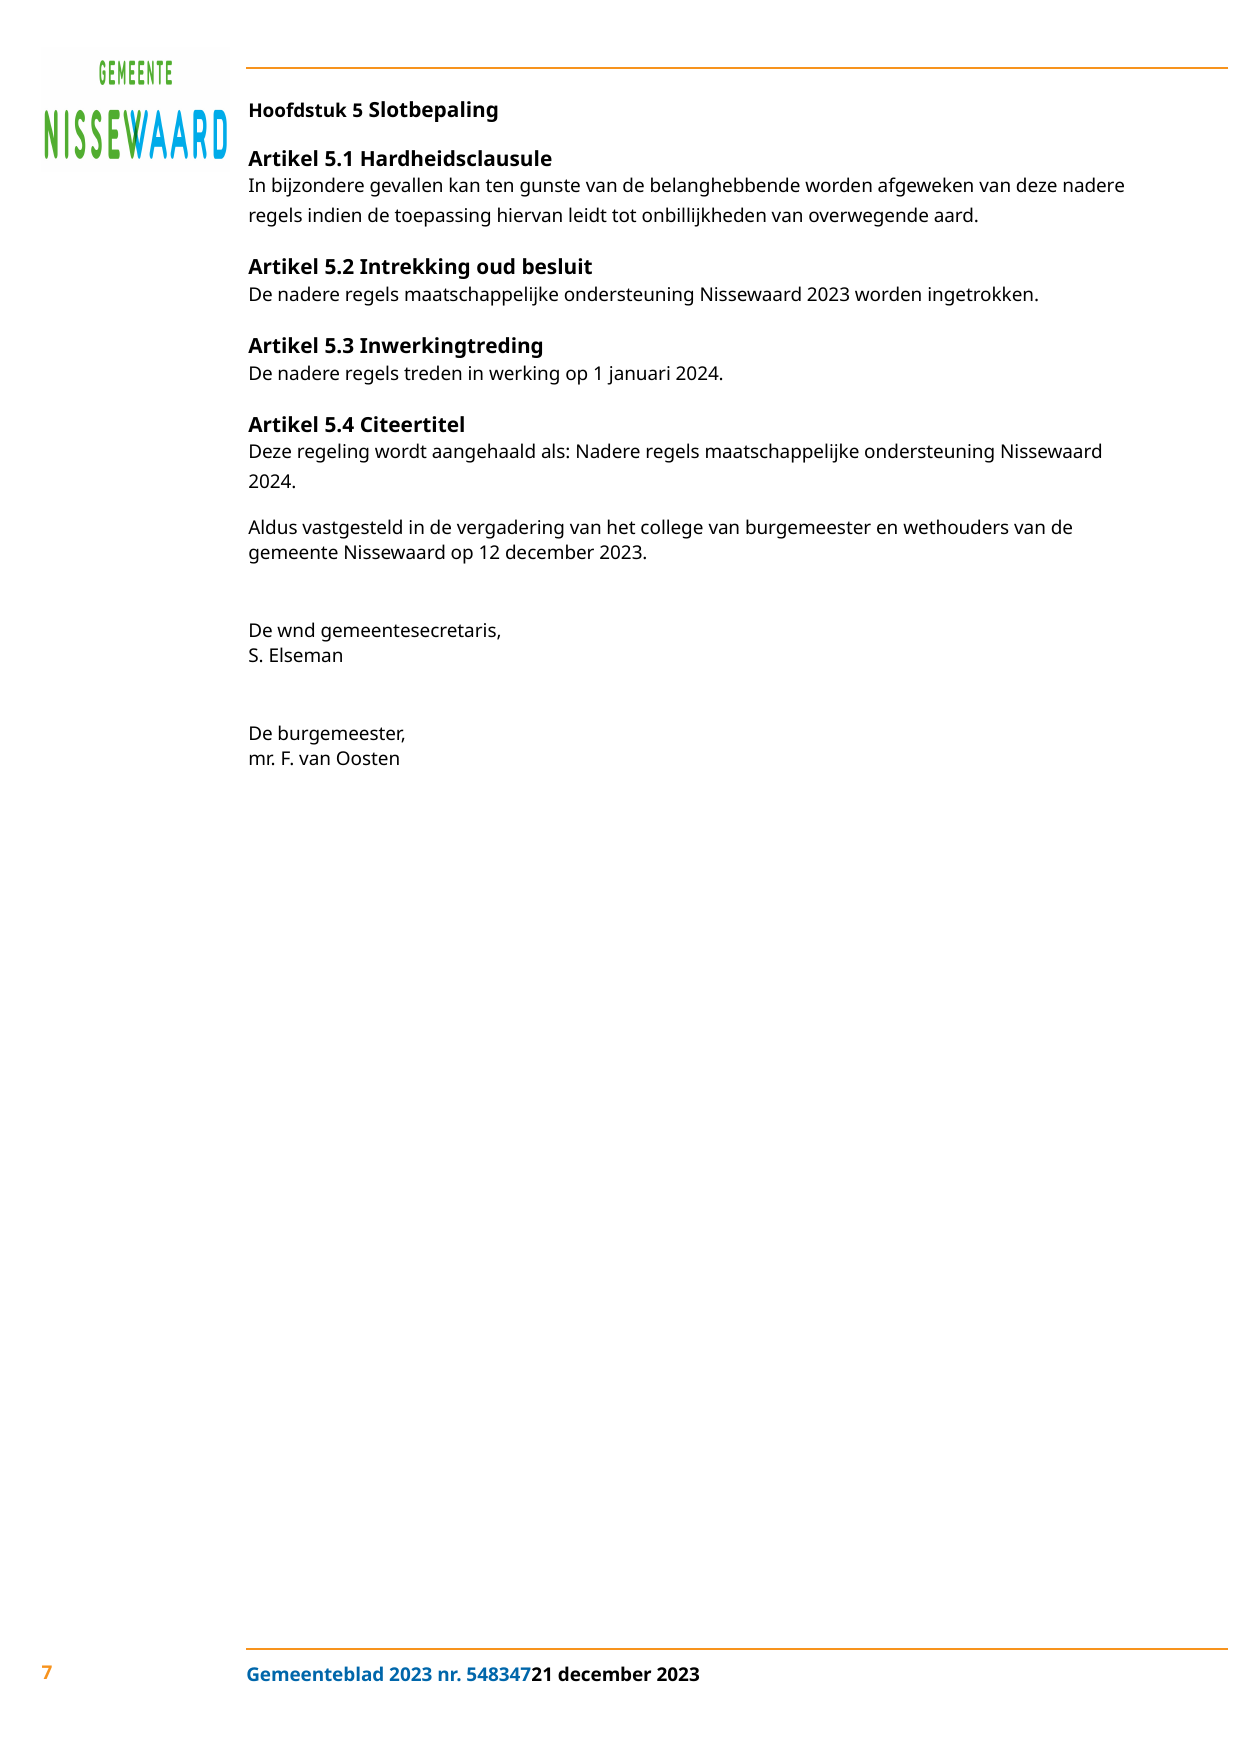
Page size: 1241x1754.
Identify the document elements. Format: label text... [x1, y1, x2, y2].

picture [41, 47, 231, 172]
text De nadere regels treden in werking op 1 januari 2024. [248, 360, 1152, 386]
text mr. F. van Oosten [248, 745, 1152, 771]
text Artikel 5.4 Citeertitel [248, 410, 1152, 439]
text Deze regeling wordt aangehaald als: Nadere regels maatschappelijke ondersteuning Nissewaard 2024. [248, 439, 1152, 494]
text In bijzondere gevallen kan ten gunste van de belanghebbende worden afgeweken van deze nadere regels indien de toepassing hiervan leidt tot onbillijkheden van overwegende aard. [248, 172, 1152, 228]
text Aldus vastgesteld in de vergadering van het college van burgemeester en wethouders van de gemeente Nissewaard op 12 december 2023. [248, 514, 1152, 565]
text Artikel 5.1 Hardheidsclausule [248, 144, 1152, 172]
text De burgemeester, [248, 720, 1152, 745]
text Artikel 5.3 Inwerkingtreding [248, 331, 1152, 360]
text Artikel 5.2 Intrekking oud besluit [248, 252, 1152, 281]
text Hoofdstuk 5 Slotbepaling [248, 95, 1152, 123]
text De nadere regels maatschappelijke ondersteuning Nissewaard 2023 worden ingetrokken. [248, 281, 1152, 307]
text S. Elseman [248, 642, 1152, 668]
text De wnd gemeentesecretaris, [248, 617, 1152, 642]
